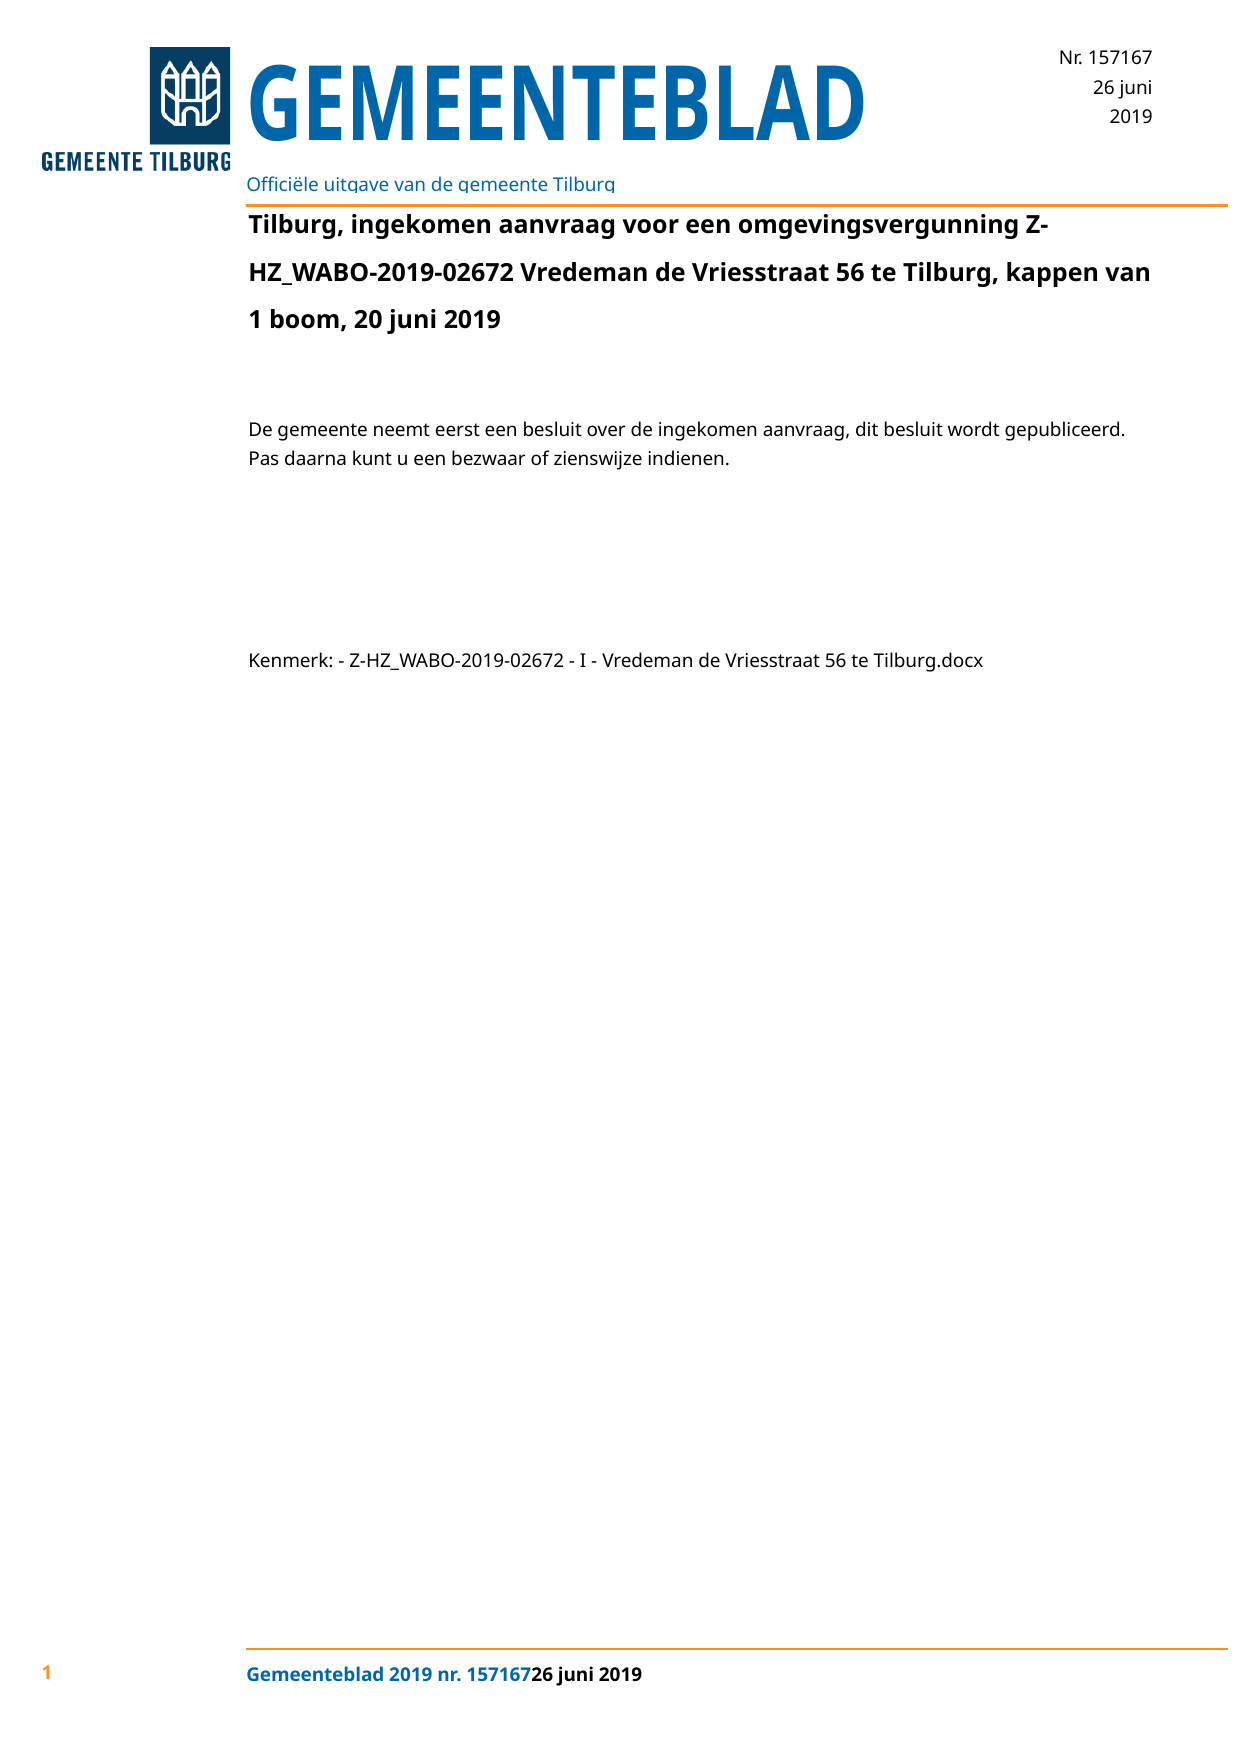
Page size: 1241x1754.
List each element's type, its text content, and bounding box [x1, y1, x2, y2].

text De gemeente neemt eerst een besluit over de ingekomen aanvraag, dit besluit wordt gepubliceerd. Pas daarna kunt u een bezwaar of zienswijze indienen. [248, 416, 1152, 471]
text Kenmerk: - Z-HZ_WABO-2019-02672 - I - Vredeman de Vriesstraat 56 te Tilburg.docx [248, 647, 1152, 673]
text Tilburg, ingekomen aanvraag voor een omgevingsvergunning Z-HZ_WABO-2019-02672 Vredeman de Vriesstraat 56 te Tilburg, kappen van 1 boom, 20 juni 2019 [248, 207, 1152, 336]
picture [41, 47, 231, 172]
